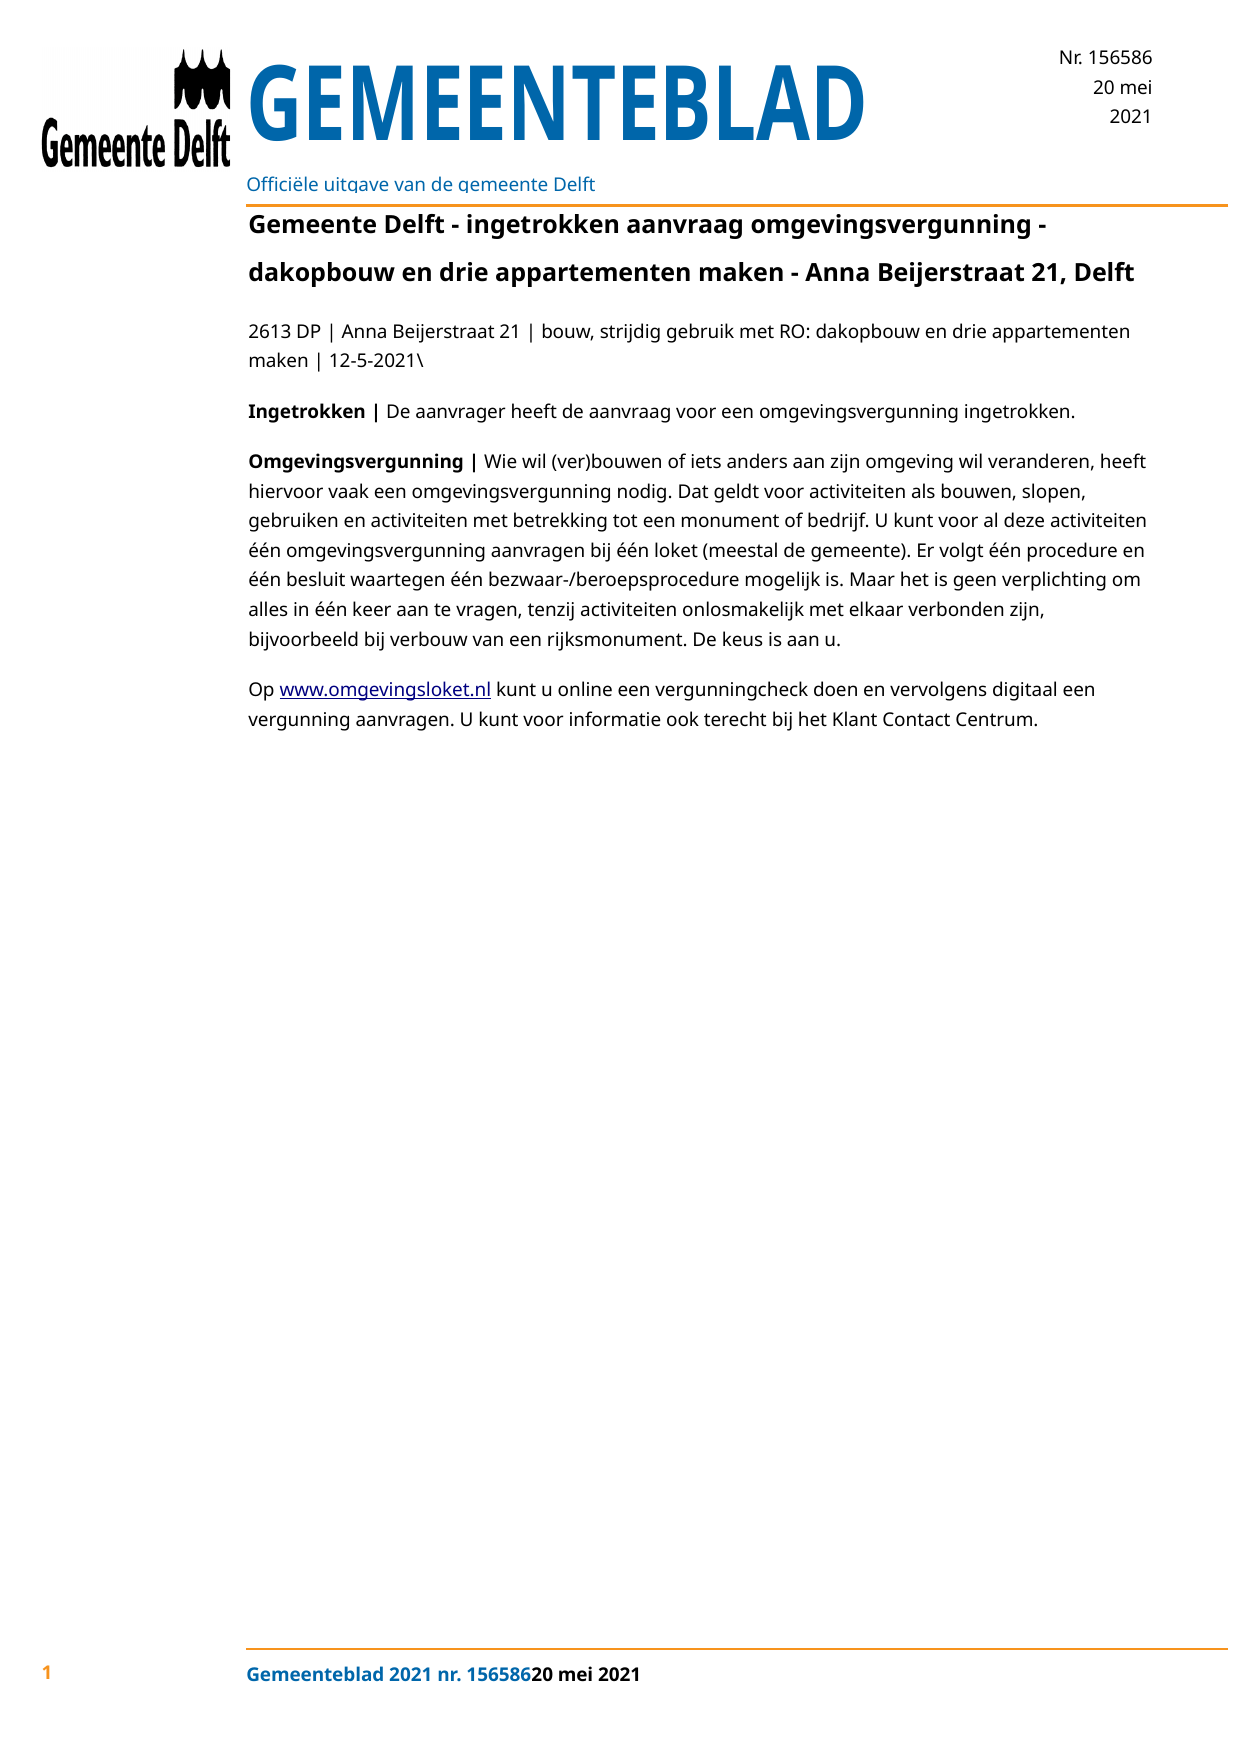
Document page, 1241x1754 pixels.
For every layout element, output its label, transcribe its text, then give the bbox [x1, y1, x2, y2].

text 2613 DP | Anna Beijerstraat 21 | bouw, strijdig gebruik met RO: dakopbouw en drie appartementen maken | 12-5-2021\ [248, 318, 1152, 373]
text Op www.omgevingsloket.nl kunt u online een vergunningcheck doen en vervolgens digitaal een vergunning aanvragen. U kunt voor informatie ook terecht bij het Klant Contact Centrum. [248, 676, 1152, 732]
text Omgevingsvergunning | Wie wil (ver)bouwen of iets anders aan zijn omgeving wil veranderen, heeft hiervoor vaak een omgevingsvergunning nodig. Dat geldt voor activiteiten als bouwen, slopen, gebruiken en activiteiten met betrekking tot een monument of bedrijf. U kunt voor al deze activiteiten één omgevingsvergunning aanvragen bij één loket (meestal de gemeente). Er volgt één procedure en één besluit waartegen één bezwaar-/beroepsprocedure mogelijk is. Maar het is geen verplichting om alles in één keer aan te vragen, tenzij activiteiten onlosmakelijk met elkaar verbonden zijn, bijvoorbeeld bij verbouw van een rijksmonument. De keus is aan u. [248, 448, 1152, 652]
text Gemeente Delft - ingetrokken aanvraag omgevingsvergunning - dakopbouw en drie appartementen maken - Anna Beijerstraat 21, Delft [248, 207, 1152, 288]
picture [41, 47, 231, 172]
text Ingetrokken | De aanvrager heeft de aanvraag voor een omgevingsvergunning ingetrokken. [248, 398, 1152, 424]
